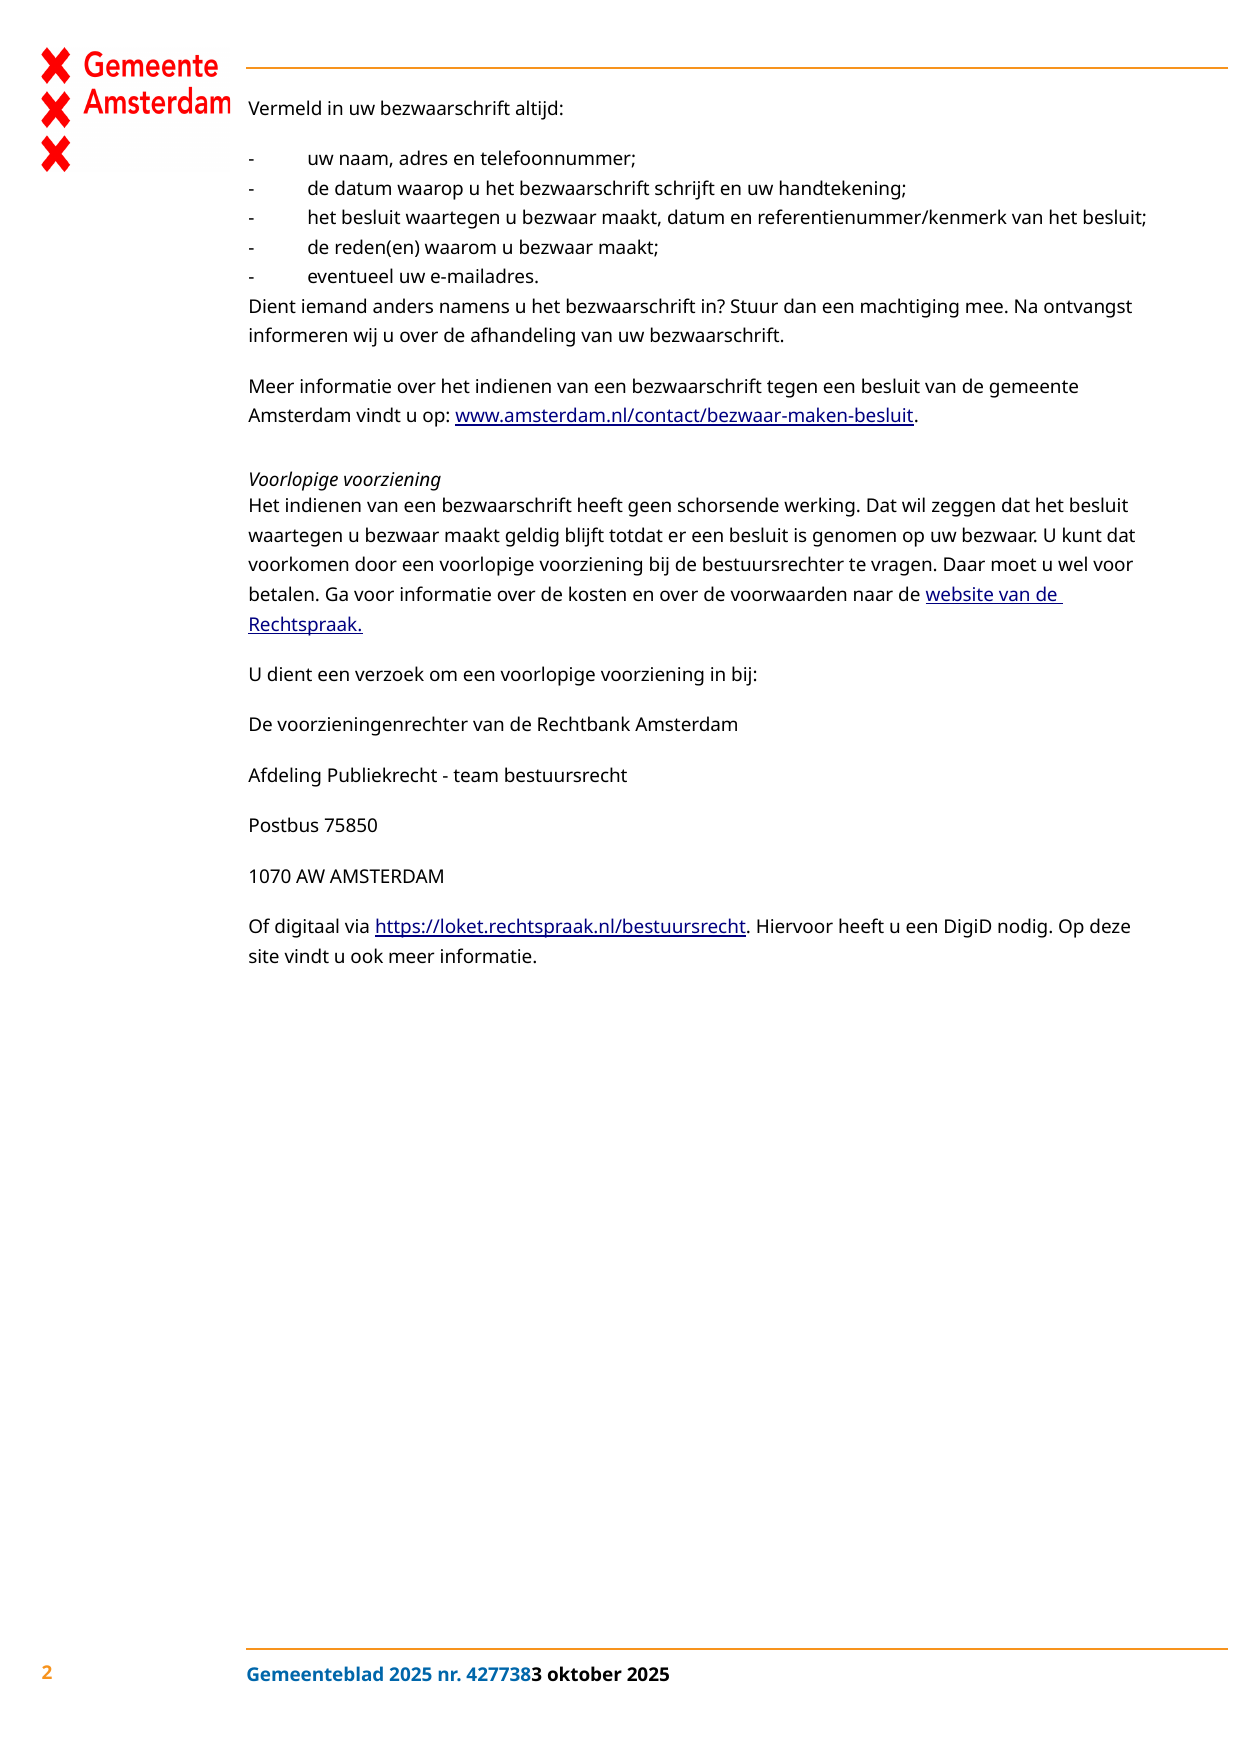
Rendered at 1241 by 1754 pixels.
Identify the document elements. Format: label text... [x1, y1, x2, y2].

text Postbus 75850 [248, 812, 1152, 838]
text Voorlopige voorziening [248, 467, 1152, 492]
picture [41, 47, 231, 172]
list eventueel uw e-mailadres. [248, 263, 1152, 289]
text 1070 AW AMSTERDAM [248, 863, 1152, 888]
text Of digitaal via https://loket.rechtspraak.nl/bestuursrecht. Hiervoor heeft u een DigiD nodig. Op deze site vindt u ook meer informatie. [248, 913, 1152, 968]
text Vermeld in uw bezwaarschrift altijd: [248, 95, 1152, 121]
text Meer informatie over het indienen van een bezwaarschrift tegen een besluit van de gemeente Amsterdam vindt u op: www.amsterdam.nl/contact/bezwaar-maken-besluit. [248, 373, 1152, 428]
text U dient een verzoek om een voorlopige voorziening in bij: [248, 661, 1152, 687]
text Het indienen van een bezwaarschrift heeft geen schorsende werking. Dat wil zeggen dat het besluit waartegen u bezwaar maakt geldig blijft totdat er een besluit is genomen op uw bezwaar. U kunt dat voorkomen door een voorlopige voorziening bij de bestuursrechter te vragen. Daar moet u wel voor betalen. Ga voor informatie over de kosten en over de voorwaarden naar de website van de Rechtspraak. [248, 492, 1152, 636]
list de reden(en) waarom u bezwaar maakt; [248, 234, 1152, 260]
text De voorzieningenrechter van de Rechtbank Amsterdam [248, 712, 1152, 737]
text Afdeling Publiekrecht - team bestuursrecht [248, 762, 1152, 788]
list het besluit waartegen u bezwaar maakt, datum en referentienummer/kenmerk van het besluit; [248, 204, 1152, 230]
text Dient iemand anders namens u het bezwaarschrift in? Stuur dan een machtiging mee. Na ontvangst informeren wij u over de afhandeling van uw bezwaarschrift. [248, 293, 1152, 348]
list uw naam, adres en telefoonnummer; [248, 145, 1152, 171]
list de datum waarop u het bezwaarschrift schrijft en uw handtekening; [248, 175, 1152, 201]
